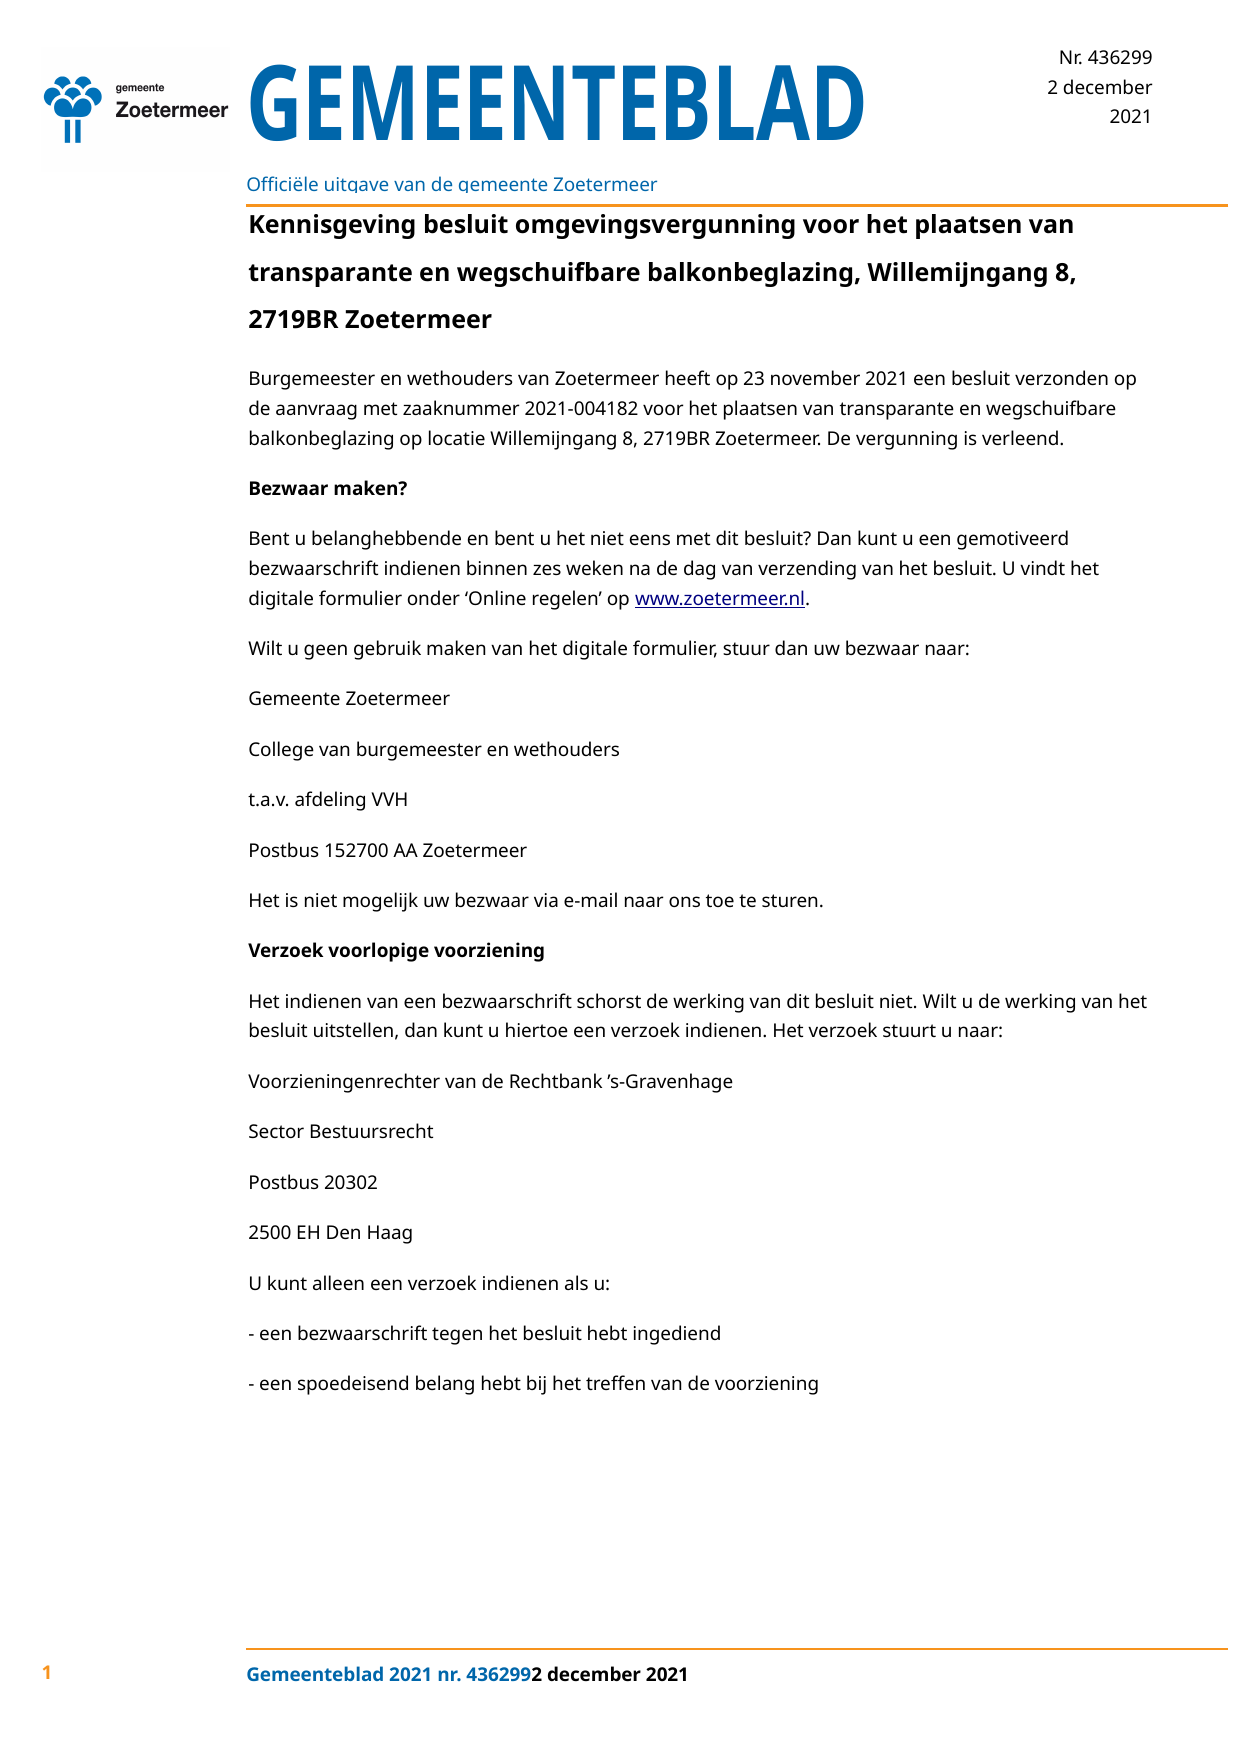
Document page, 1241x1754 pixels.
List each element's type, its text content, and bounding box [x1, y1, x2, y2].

picture [41, 47, 231, 172]
text Wilt u geen gebruik maken van het digitale formulier, stuur dan uw bezwaar naar: [248, 635, 1152, 661]
text Kennisgeving besluit omgevingsvergunning voor het plaatsen van transparante en wegschuifbare balkonbeglazing, Willemijngang 8, 2719BR Zoetermeer [248, 207, 1152, 336]
text Postbus 20302 [248, 1169, 1152, 1194]
text - een spoedeisend belang hebt bij het treffen van de voorziening [248, 1371, 1152, 1396]
text Het is niet mogelijk uw bezwaar via e-mail naar ons toe te sturen. [248, 887, 1152, 913]
text Gemeente Zoetermeer [248, 686, 1152, 711]
text 2500 EH Den Haag [248, 1219, 1152, 1245]
text College van burgemeester en wethouders [248, 736, 1152, 762]
text Bezwaar maken? [248, 475, 1152, 501]
text - een bezwaarschrift tegen het besluit hebt ingediend [248, 1320, 1152, 1346]
text Postbus 152700 AA Zoetermeer [248, 837, 1152, 862]
text Burgemeester en wethouders van Zoetermeer heeft op 23 november 2021 een besluit verzonden op de aanvraag met zaaknummer 2021-004182 voor het plaatsen van transparante en wegschuifbare balkonbeglazing op locatie Willemijngang 8, 2719BR Zoetermeer. De vergunning is verleend. [248, 366, 1152, 450]
text Het indienen van een bezwaarschrift schorst de werking van dit besluit niet. Wilt u de werking van het besluit uitstellen, dan kunt u hiertoe een verzoek indienen. Het verzoek stuurt u naar: [248, 988, 1152, 1043]
text Bent u belanghebbende en bent u het niet eens met dit besluit? Dan kunt u een gemotiveerd bezwaarschrift indienen binnen zes weken na de dag van verzending van het besluit. U vindt het digitale formulier onder ‘Online regelen’ op www.zoetermeer.nl. [248, 526, 1152, 610]
text Voorzieningenrechter van de Rechtbank ’s-Gravenhage [248, 1068, 1152, 1094]
text U kunt alleen een verzoek indienen als u: [248, 1270, 1152, 1295]
text t.a.v. afdeling VVH [248, 786, 1152, 812]
text Sector Bestuursrecht [248, 1118, 1152, 1144]
text Verzoek voorlopige voorziening [248, 938, 1152, 963]
